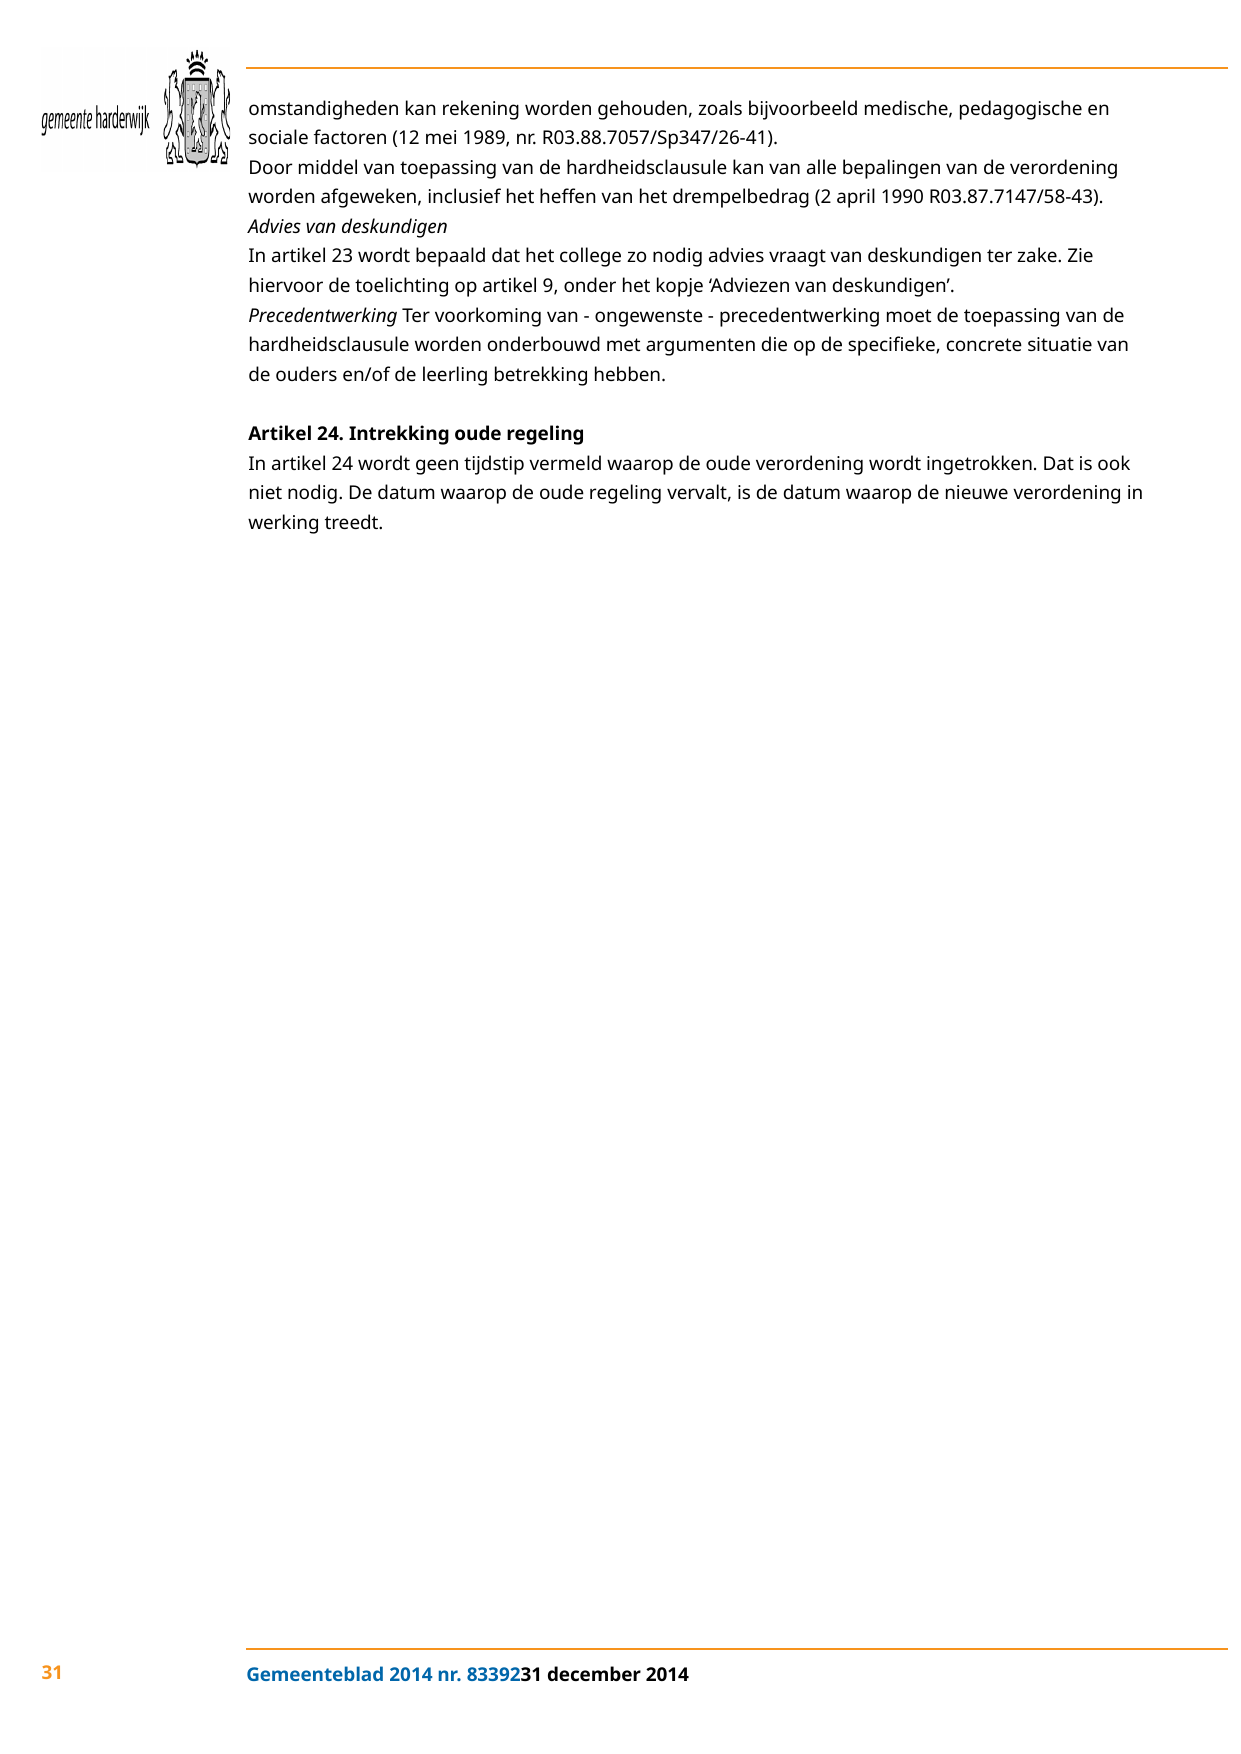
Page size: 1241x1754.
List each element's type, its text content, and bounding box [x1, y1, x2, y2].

text In artikel 23 wordt bepaald dat het college zo nodig advies vraagt van deskundigen ter zake. Zie hiervoor de toelichting op artikel 9, onder het kopje ‘Adviezen van deskundigen’. [248, 243, 1152, 298]
text Artikel 24. Intrekking oude regeling [248, 420, 1152, 446]
text omstandigheden kan rekening worden gehouden, zoals bijvoorbeeld medische, pedagogische en sociale factoren (12 mei 1989, nr. R03.88.7057/Sp347/26-41). [248, 95, 1152, 150]
text In artikel 24 wordt geen tijdstip vermeld waarop de oude verordening wordt ingetrokken. Dat is ook niet nodig. De datum waarop de oude regeling vervalt, is de datum waarop de nieuwe verordening in werking treedt. [248, 450, 1152, 535]
text Precedentwerking Ter voorkoming van - ongewenste - precedentwerking moet de toepassing van de hardheidsclausule worden onderbouwd met argumenten die op de specifieke, concrete situatie van de ouders en/of de leerling betrekking hebben. [248, 302, 1152, 387]
text Advies van deskundigen [248, 213, 1152, 239]
text Door middel van toepassing van de hardheidsclausule kan van alle bepalingen van de verordening worden afgeweken, inclusief het heffen van het drempelbedrag (2 april 1990 R03.87.7147/58-43). [248, 154, 1152, 209]
picture [41, 47, 231, 172]
